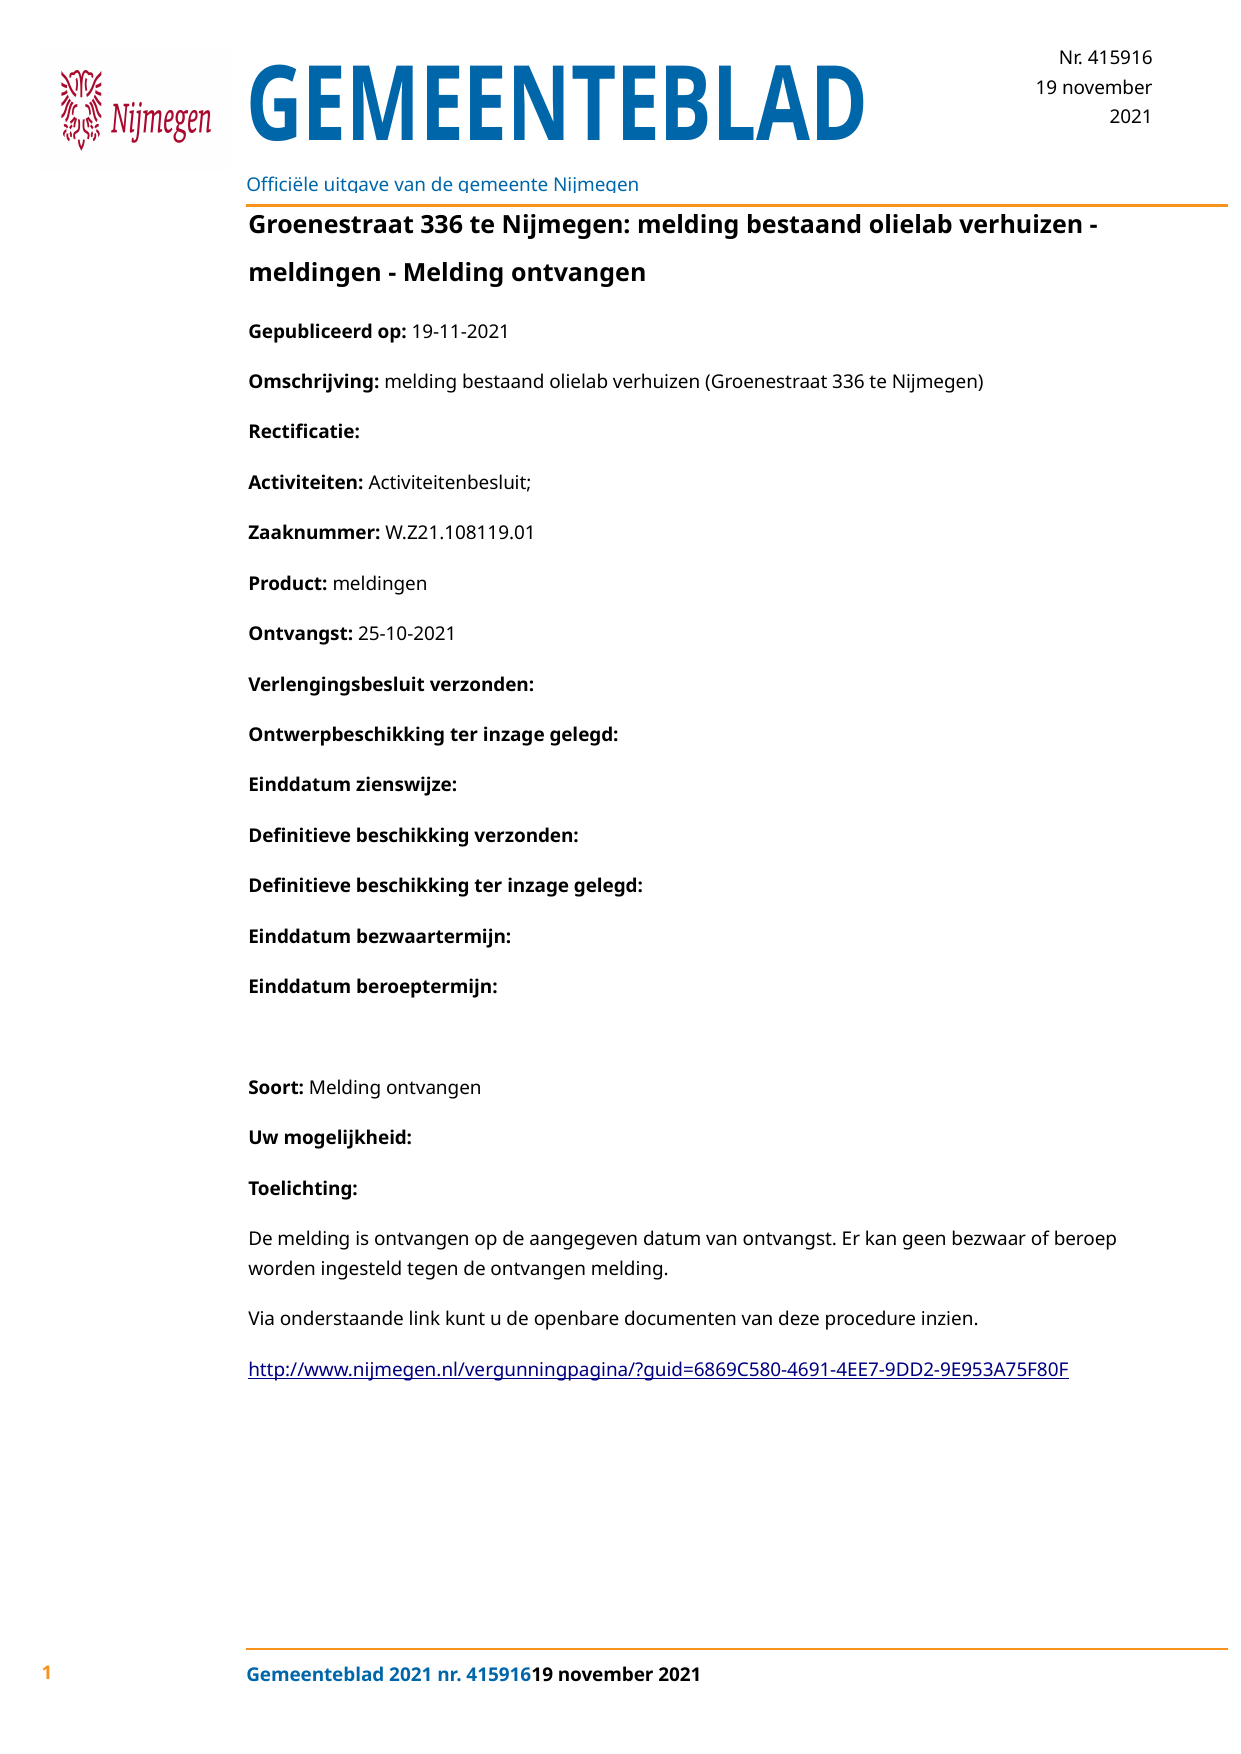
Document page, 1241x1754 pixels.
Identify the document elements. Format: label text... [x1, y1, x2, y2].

text Einddatum beroeptermijn: [248, 973, 1152, 999]
text Ontvangst: 25-10-2021 [248, 620, 1152, 646]
text De melding is ontvangen op de aangegeven datum van ontvangst. Er kan geen bezwaar of beroep worden ingesteld tegen de ontvangen melding. [248, 1225, 1152, 1281]
text Omschrijving: melding bestaand olielab verhuizen (Groenestraat 336 te Nijmegen) [248, 368, 1152, 394]
text Activiteiten: Activiteitenbesluit; [248, 469, 1152, 495]
text Einddatum bezwaartermijn: [248, 923, 1152, 949]
text Uw mogelijkheid: [248, 1124, 1152, 1150]
text Toelichting: [248, 1175, 1152, 1201]
text Zaaknummer: W.Z21.108119.01 [248, 519, 1152, 545]
text Definitieve beschikking ter inzage gelegd: [248, 872, 1152, 898]
text Verlengingsbesluit verzonden: [248, 671, 1152, 697]
text Groenestraat 336 te Nijmegen: melding bestaand olielab verhuizen - meldingen - Melding ontvangen [248, 207, 1152, 288]
text Via onderstaande link kunt u de openbare documenten van deze procedure inzien. [248, 1305, 1152, 1331]
text Definitieve beschikking verzonden: [248, 822, 1152, 848]
picture [41, 47, 231, 172]
text Product: meldingen [248, 570, 1152, 596]
text Gepubliceerd op: 19-11-2021 [248, 318, 1152, 344]
text Soort: Melding ontvangen [248, 1074, 1152, 1100]
text http://www.nijmegen.nl/vergunningpagina/?guid=6869C580-4691-4EE7-9DD2-9E953A75F80F [248, 1356, 1152, 1382]
text Ontwerpbeschikking ter inzage gelegd: [248, 721, 1152, 747]
text Rectificatie: [248, 419, 1152, 444]
text Einddatum zienswijze: [248, 772, 1152, 797]
